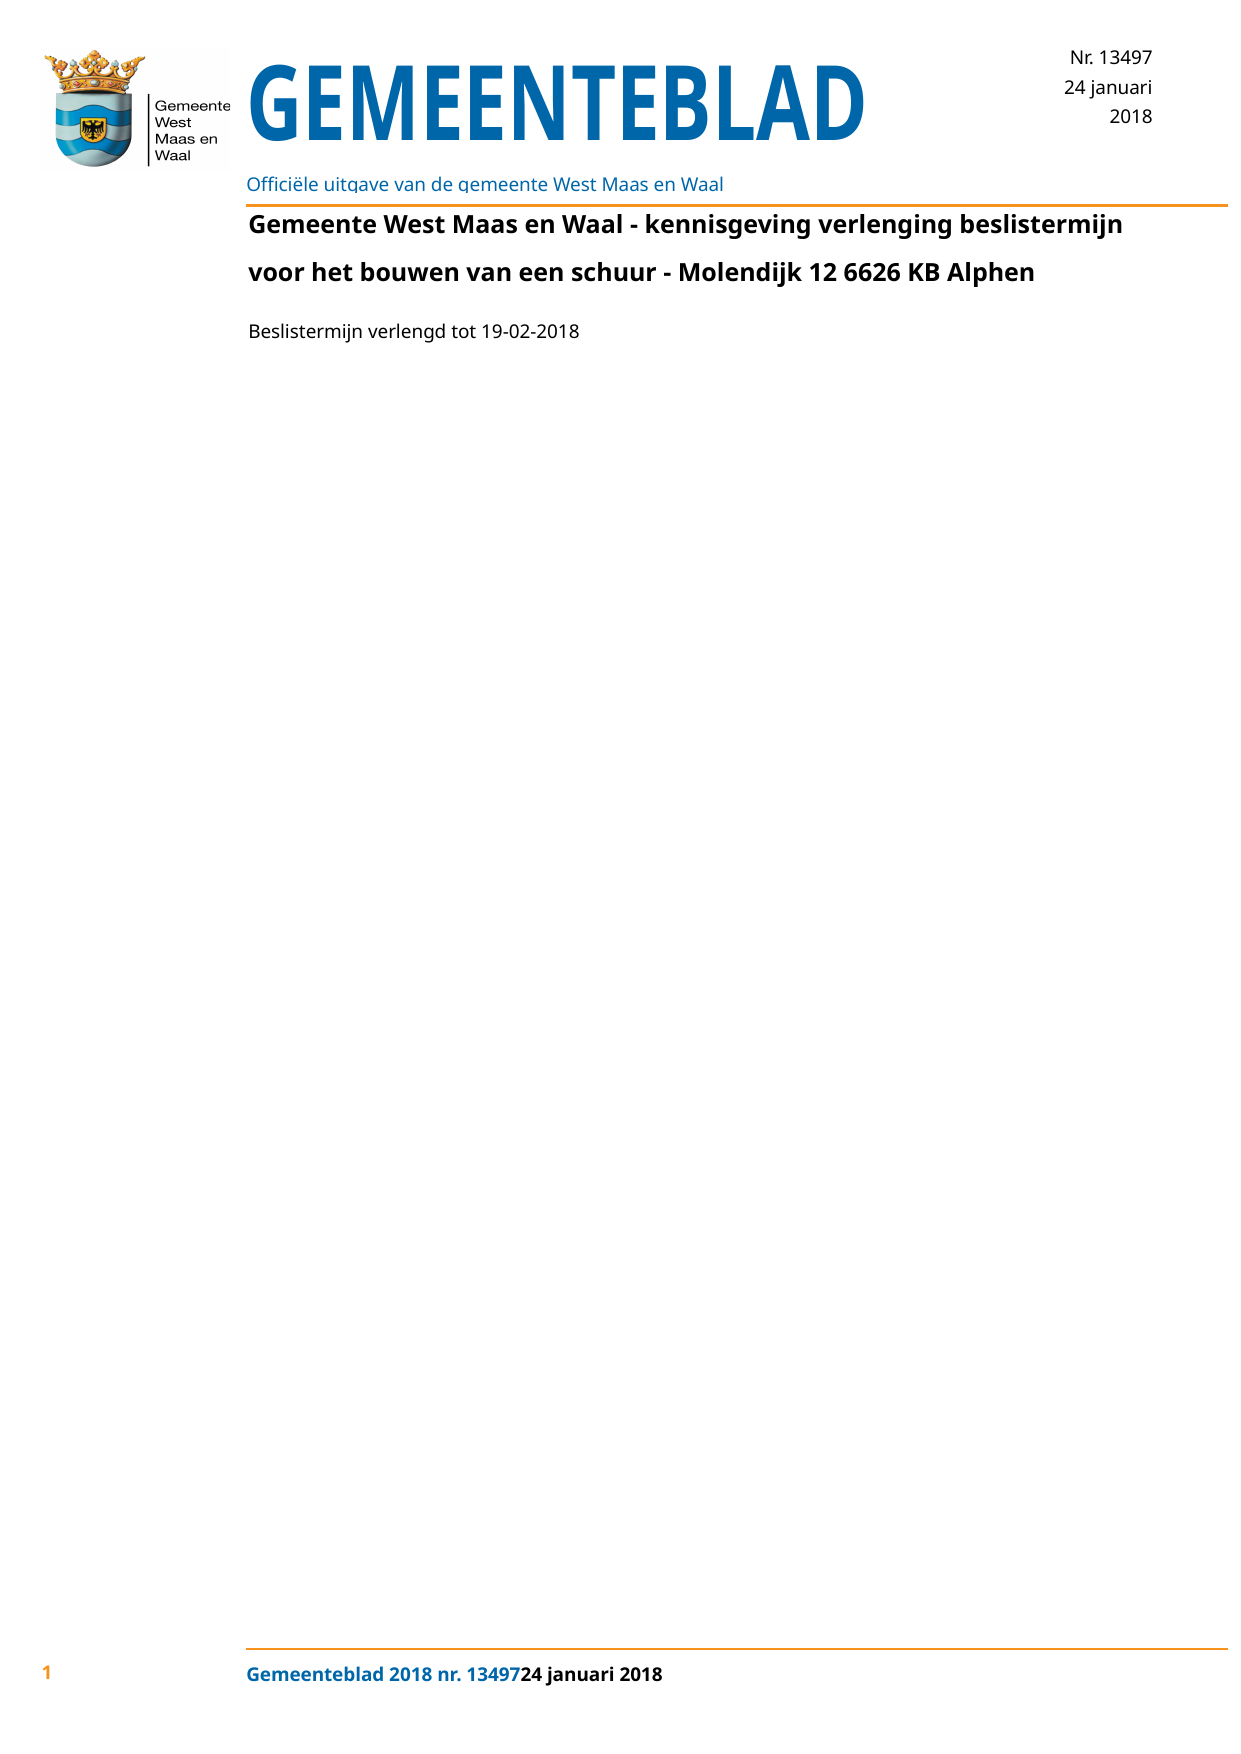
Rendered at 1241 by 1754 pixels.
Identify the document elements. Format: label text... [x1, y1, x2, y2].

text Beslistermijn verlengd tot 19-02-2018 [248, 318, 1152, 344]
text Gemeente West Maas en Waal - kennisgeving verlenging beslistermijn voor het bouwen van een schuur - Molendijk 12 6626 KB Alphen [248, 207, 1152, 288]
picture [41, 47, 231, 172]
